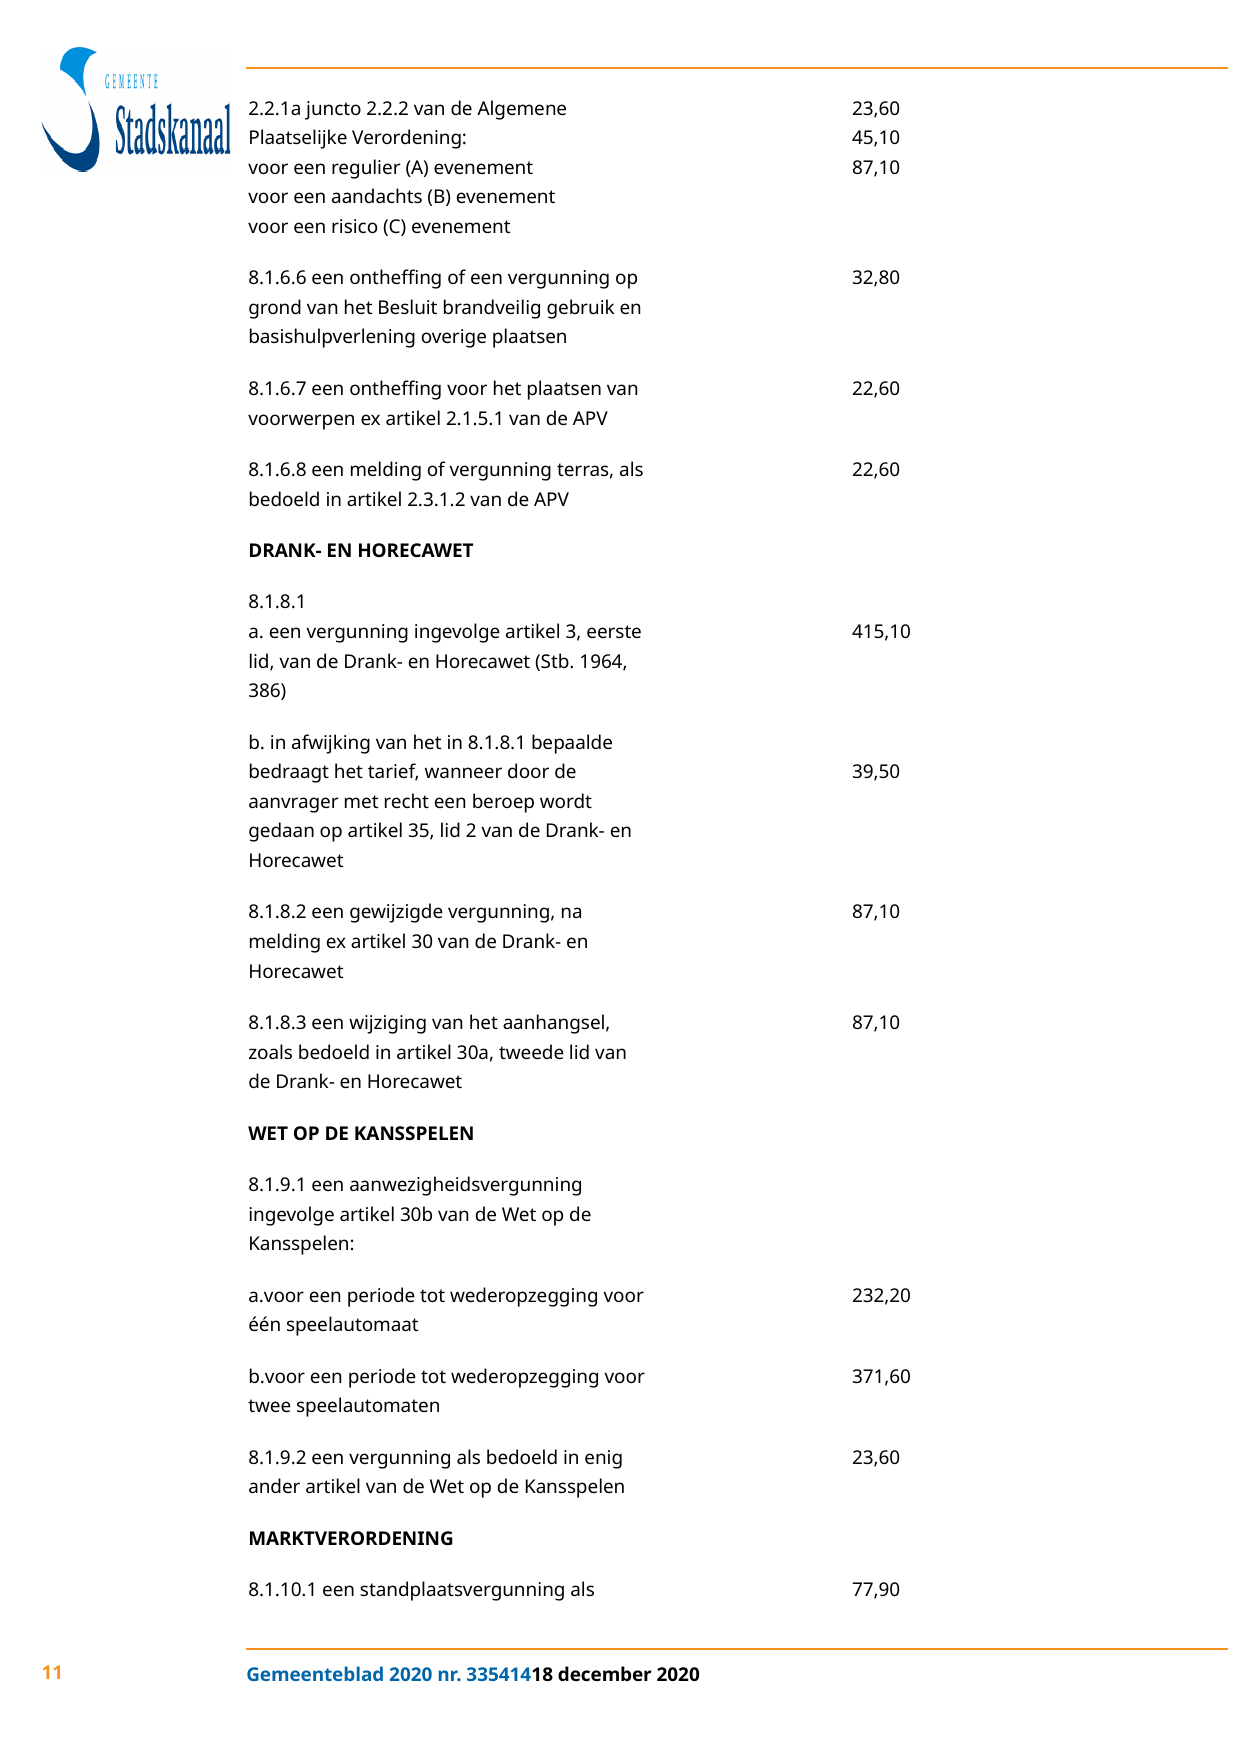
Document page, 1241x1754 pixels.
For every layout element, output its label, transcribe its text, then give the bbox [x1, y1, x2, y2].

table_cell [852, 1500, 1052, 1525]
table_cell [652, 1577, 852, 1602]
table_cell [852, 1338, 1052, 1363]
table_cell [652, 873, 852, 899]
table_cell [652, 899, 852, 984]
table_cell 8.1.9.1 een aanwezigheidsvergunning ingevolge artikel 30b van de Wet op de Kansspelen: [248, 1171, 652, 1256]
table_cell 371,60 [852, 1363, 1052, 1418]
table_cell 8.1.8.2 een gewijzigde vergunning, na melding ex artikel 30 van de Drank- en Horecawet [248, 899, 652, 984]
table_cell WET OP DE KANSSPELEN [248, 1120, 652, 1146]
table_cell [652, 1500, 852, 1525]
table_cell 8.1.9.2 een vergunning als bedoeld in enig ander artikel van de Wet op de Kansspelen [248, 1444, 652, 1499]
table_cell [248, 1256, 652, 1282]
table_cell [852, 873, 1052, 899]
table_cell [652, 1256, 852, 1282]
table_cell [652, 1419, 852, 1444]
table_cell [652, 563, 852, 589]
table_cell [652, 1363, 852, 1418]
table_cell 2.2.1a juncto 2.2.2 van de Algemene Plaatselijke Verordening: voor een regulier (A) evenement voor een aandachts (B) evenement voor een risico (C) evenement [248, 95, 652, 239]
table_cell [652, 589, 852, 703]
table_cell [652, 1094, 852, 1120]
table_cell 87,10 [852, 899, 1052, 984]
table_cell 415,10 [852, 589, 1052, 703]
table_cell 32,80 [852, 265, 1052, 349]
table_cell [652, 1525, 852, 1551]
table_cell [852, 703, 1052, 729]
table_cell MARKTVERORDENING [248, 1525, 652, 1551]
table_cell [248, 431, 652, 456]
picture [41, 47, 231, 172]
table_cell [652, 1338, 852, 1363]
table_cell [852, 1551, 1052, 1577]
table_cell [852, 512, 1052, 537]
table_cell [652, 95, 852, 239]
table_cell 87,10 [852, 1009, 1052, 1094]
table_cell [852, 1525, 1052, 1551]
table_cell [248, 703, 652, 729]
table_cell 8.1.10.1 een standplaatsvergunning als [248, 1577, 652, 1602]
table_cell [852, 350, 1052, 375]
table_cell [248, 512, 652, 537]
table_cell 8.1.8.1 a. een vergunning ingevolge artikel 3, eerste lid, van de Drank- en Horecawet (Stb. 1964, 386) [248, 589, 652, 703]
table_cell [248, 239, 652, 264]
table_cell [248, 1551, 652, 1577]
table_cell [652, 1120, 852, 1146]
table_cell [248, 1146, 652, 1171]
table_cell [852, 984, 1052, 1009]
table_cell 232,20 [852, 1282, 1052, 1337]
table_cell [652, 1009, 852, 1094]
table_cell [652, 1146, 852, 1171]
table_cell 8.1.8.3 een wijziging van het aanhangsel, zoals bedoeld in artikel 30a, tweede lid van de Drank- en Horecawet [248, 1009, 652, 1094]
table_cell [852, 1120, 1052, 1146]
table_cell [852, 537, 1052, 563]
table_cell 23,60 [852, 1444, 1052, 1499]
table_cell [652, 1282, 852, 1337]
table_cell [652, 1551, 852, 1577]
table_cell [652, 456, 852, 512]
table_cell [652, 984, 852, 1009]
table_cell [652, 1444, 852, 1499]
table_cell [248, 873, 652, 899]
table_cell 22,60 [852, 456, 1052, 512]
table_cell [248, 563, 652, 589]
table_cell [248, 1094, 652, 1120]
table_cell a.voor een periode tot wederopzegging voor één speelautomaat [248, 1282, 652, 1337]
table_cell [852, 1094, 1052, 1120]
table_cell [652, 350, 852, 375]
table_cell [652, 431, 852, 456]
table_cell 77,90 [852, 1577, 1052, 1602]
table_cell 8.1.6.7 een ontheffing voor het plaatsen van voorwerpen ex artikel 2.1.5.1 van de APV [248, 375, 652, 431]
table_cell [852, 239, 1052, 264]
table_cell [248, 1338, 652, 1363]
table_cell [852, 563, 1052, 589]
table_cell [652, 1171, 852, 1256]
table_cell 39,50 [852, 729, 1052, 873]
table_cell [652, 537, 852, 563]
table_cell [248, 1500, 652, 1525]
table_cell [652, 265, 852, 349]
table_cell [852, 431, 1052, 456]
table_cell [652, 239, 852, 264]
table_cell 8.1.6.6 een ontheffing of een vergunning op grond van het Besluit brandveilig gebruik en basishulpverlening overige plaatsen [248, 265, 652, 349]
table_cell 22,60 [852, 375, 1052, 431]
table_cell [248, 350, 652, 375]
table_cell [652, 512, 852, 537]
table_cell [852, 1146, 1052, 1171]
table_cell [652, 703, 852, 729]
table_cell [852, 1419, 1052, 1444]
table_cell b.voor een periode tot wederopzegging voor twee speelautomaten [248, 1363, 652, 1418]
table_cell 23,60 45,10 87,10 [852, 95, 1052, 239]
table_cell [248, 1419, 652, 1444]
table_cell [652, 375, 852, 431]
table_cell [248, 984, 652, 1009]
table_cell DRANK- EN HORECAWET [248, 537, 652, 563]
table_cell 8.1.6.8 een melding of vergunning terras, als bedoeld in artikel 2.3.1.2 van de APV [248, 456, 652, 512]
table_cell [852, 1256, 1052, 1282]
table_cell b. in afwijking van het in 8.1.8.1 bepaalde bedraagt het tarief, wanneer door de aanvrager met recht een beroep wordt gedaan op artikel 35, lid 2 van de Drank- en Horecawet [248, 729, 652, 873]
table_cell [652, 729, 852, 873]
table_cell [852, 1171, 1052, 1256]
